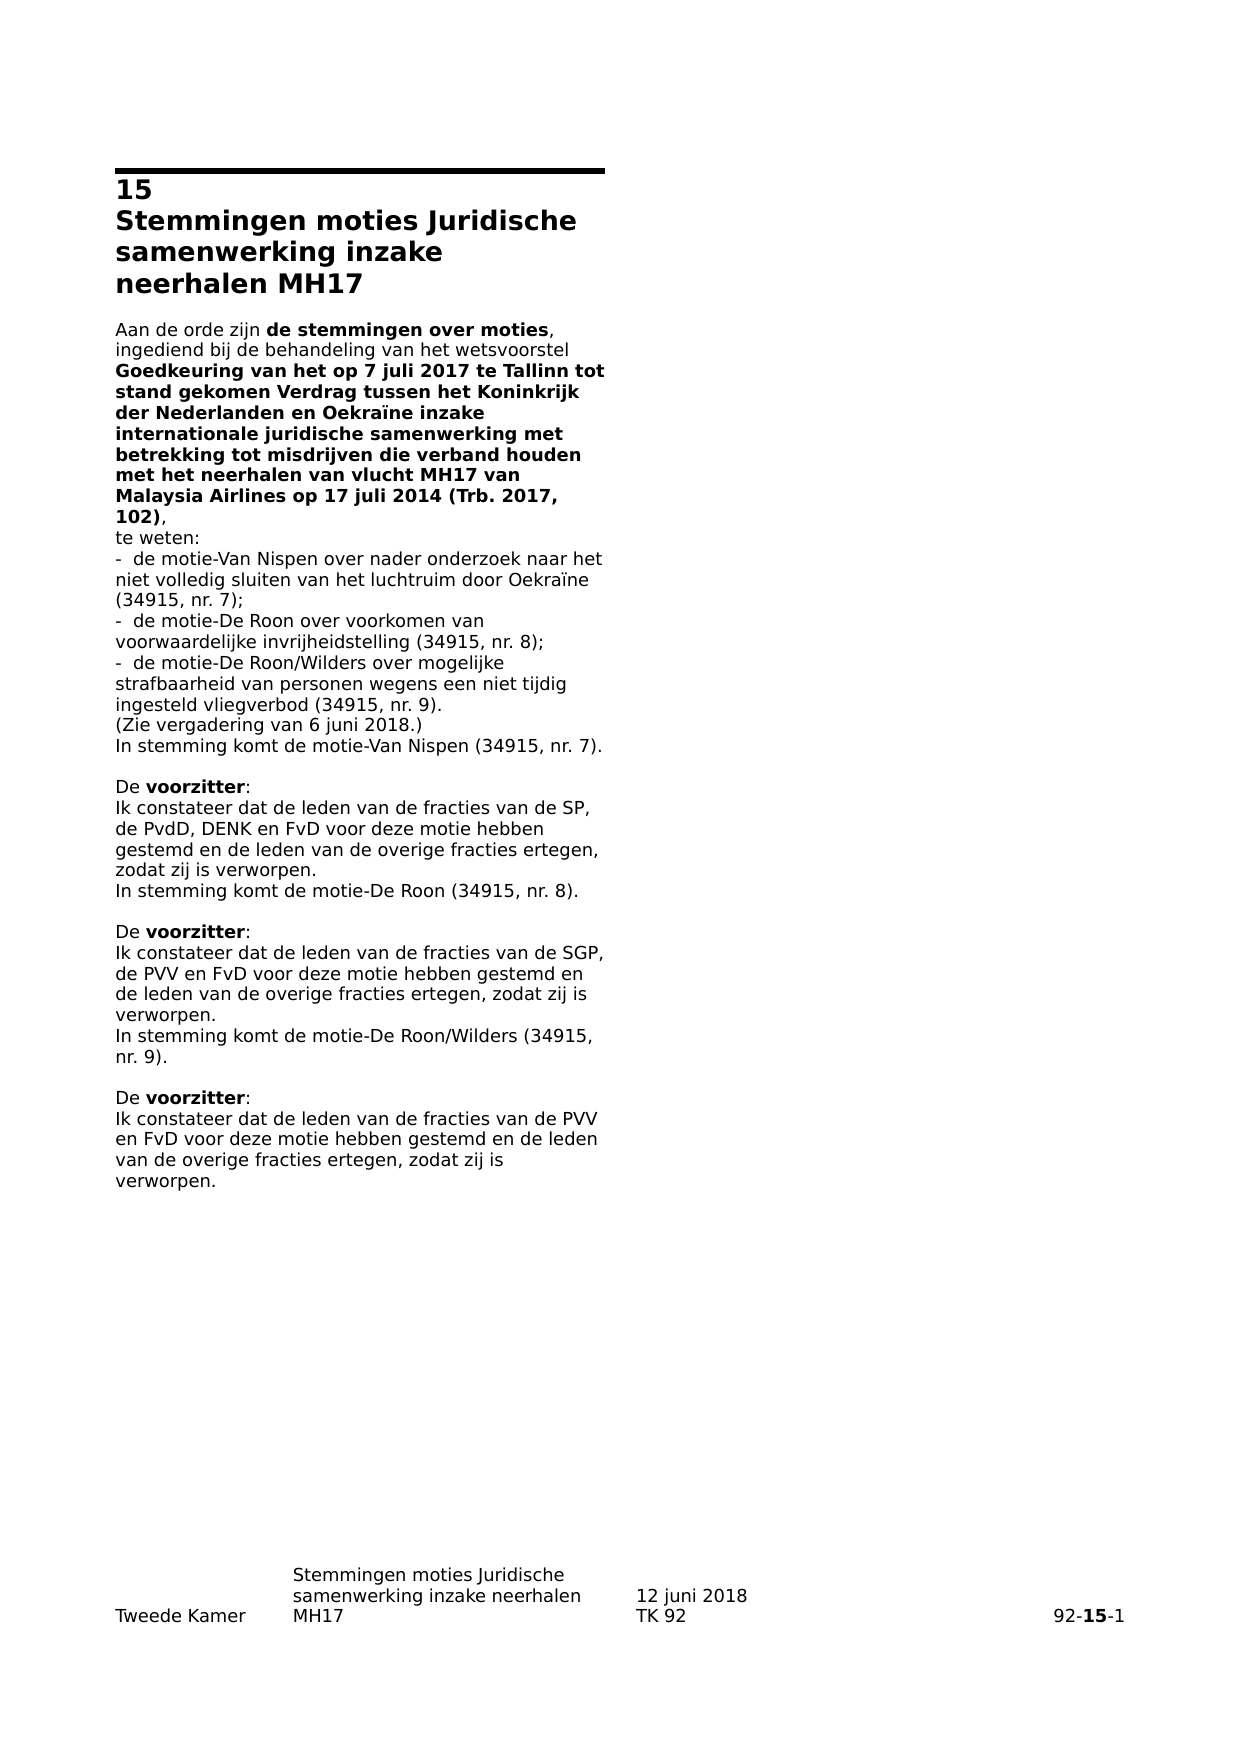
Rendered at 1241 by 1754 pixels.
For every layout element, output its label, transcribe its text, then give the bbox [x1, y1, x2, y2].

text In stemming komt de motie-De Roon (34915, nr. 8). [115, 881, 605, 902]
text Ik constateer dat de leden van de fracties van de SP, de PvdD, DENK en FvD voor deze motie hebben gestemd en de leden van de overige fracties ertegen, zodat zij is verworpen. [115, 798, 605, 881]
list de motie-De Roon/Wilders over mogelijke strafbaarheid van personen wegens een niet tijdig ingesteld vliegverbod (34915, nr. 9). [115, 653, 605, 715]
list de motie-De Roon over voorkomen van voorwaardelijke invrijheidstelling (34915, nr. 8); [115, 611, 605, 653]
list de motie-Van Nispen over nader onderzoek naar het niet volledig sluiten van het luchtruim door Oekraïne (34915, nr. 7); [115, 548, 605, 611]
text Ik constateer dat de leden van de fracties van de PVV en FvD voor deze motie hebben gestemd en de leden van de overige fracties ertegen, zodat zij is verworpen. [115, 1108, 605, 1192]
text te weten: [115, 528, 605, 548]
text De voorzitter: [115, 922, 605, 942]
text In stemming komt de motie-Van Nispen (34915, nr. 7). [115, 736, 605, 757]
text In stemming komt de motie-De Roon/Wilders (34915, nr. 9). [115, 1026, 605, 1067]
text (Zie vergadering van 6 juni 2018.) [115, 715, 605, 736]
text Aan de orde zijn de stemmingen over moties, ingediend bij de behandeling van het wetsvoorstel Goedkeuring van het op 7 juli 2017 te Tallinn tot stand gekomen Verdrag tussen het Koninkrijk der Nederlanden en Oekraïne inzake internationale juridische samenwerking met betrekking tot misdrijven die verband houden met het neerhalen van vlucht MH17 van Malaysia Airlines op 17 juli 2014 (Trb. 2017, 102), [115, 319, 605, 528]
text De voorzitter: [115, 777, 605, 798]
text Ik constateer dat de leden van de fracties van de SGP, de PVV en FvD voor deze motie hebben gestemd en de leden van de overige fracties ertegen, zodat zij is verworpen. [115, 942, 605, 1026]
title 15 Stemmingen moties Juridische samenwerking inzake neerhalen MH17 [115, 174, 605, 299]
text De voorzitter: [115, 1087, 605, 1108]
